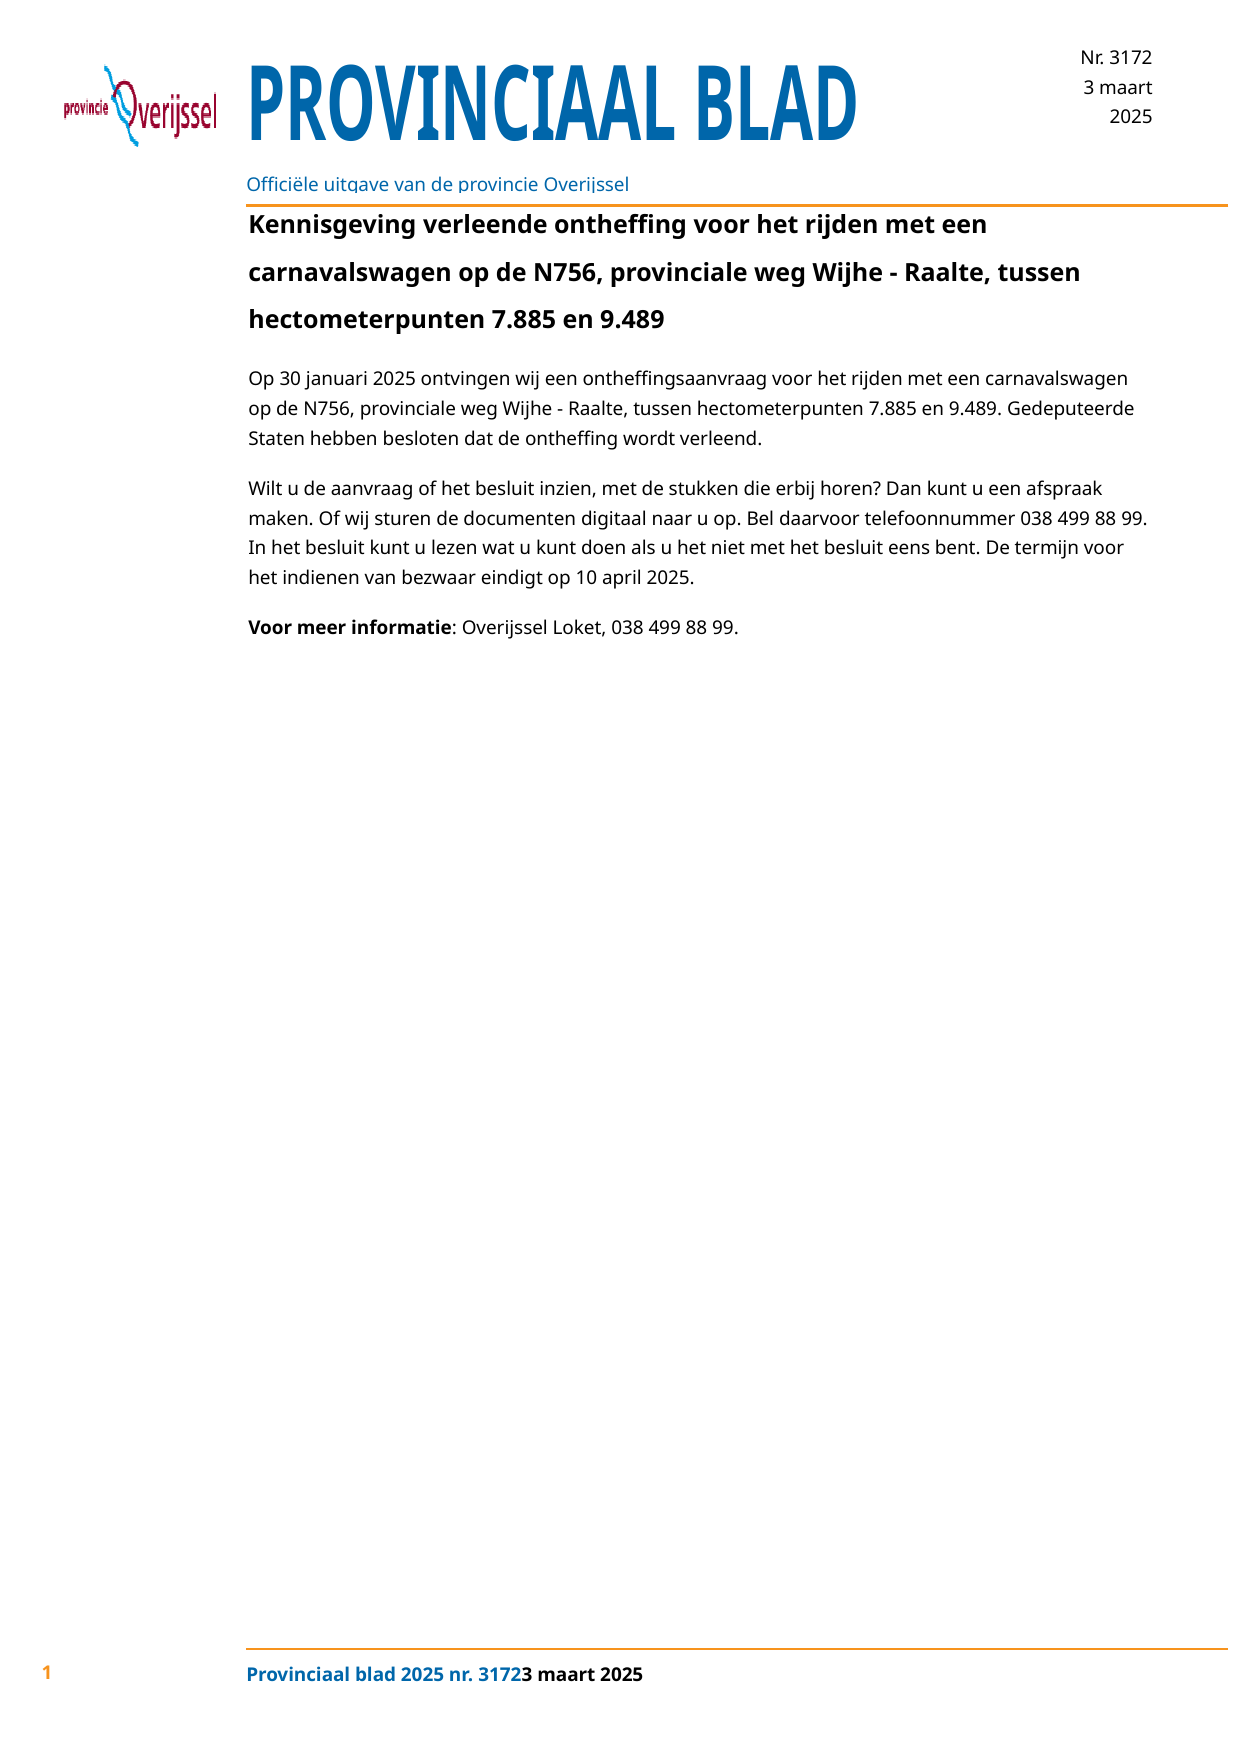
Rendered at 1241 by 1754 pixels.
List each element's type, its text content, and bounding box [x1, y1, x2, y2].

text Wilt u de aanvraag of het besluit inzien, met de stukken die erbij horen? Dan kunt u een afspraak maken. Of wij sturen de documenten digitaal naar u op. Bel daarvoor telefoonnummer 038 499 88 99. In het besluit kunt u lezen wat u kunt doen als u het niet met het besluit eens bent. De termijn voor het indienen van bezwaar eindigt op 10 april 2025. [248, 475, 1152, 589]
text Kennisgeving verleende ontheffing voor het rijden met een carnavalswagen op de N756, provinciale weg Wijhe - Raalte, tussen hectometerpunten 7.885 en 9.489 [248, 207, 1152, 336]
text Op 30 januari 2025 ontvingen wij een ontheffingsaanvraag voor het rijden met een carnavalswagen op de N756, provinciale weg Wijhe - Raalte, tussen hectometerpunten 7.885 en 9.489. Gedeputeerde Staten hebben besloten dat de ontheffing wordt verleend. [248, 366, 1152, 450]
picture [41, 47, 231, 172]
text Voor meer informatie: Overijssel Loket, 038 499 88 99. [248, 614, 1152, 640]
